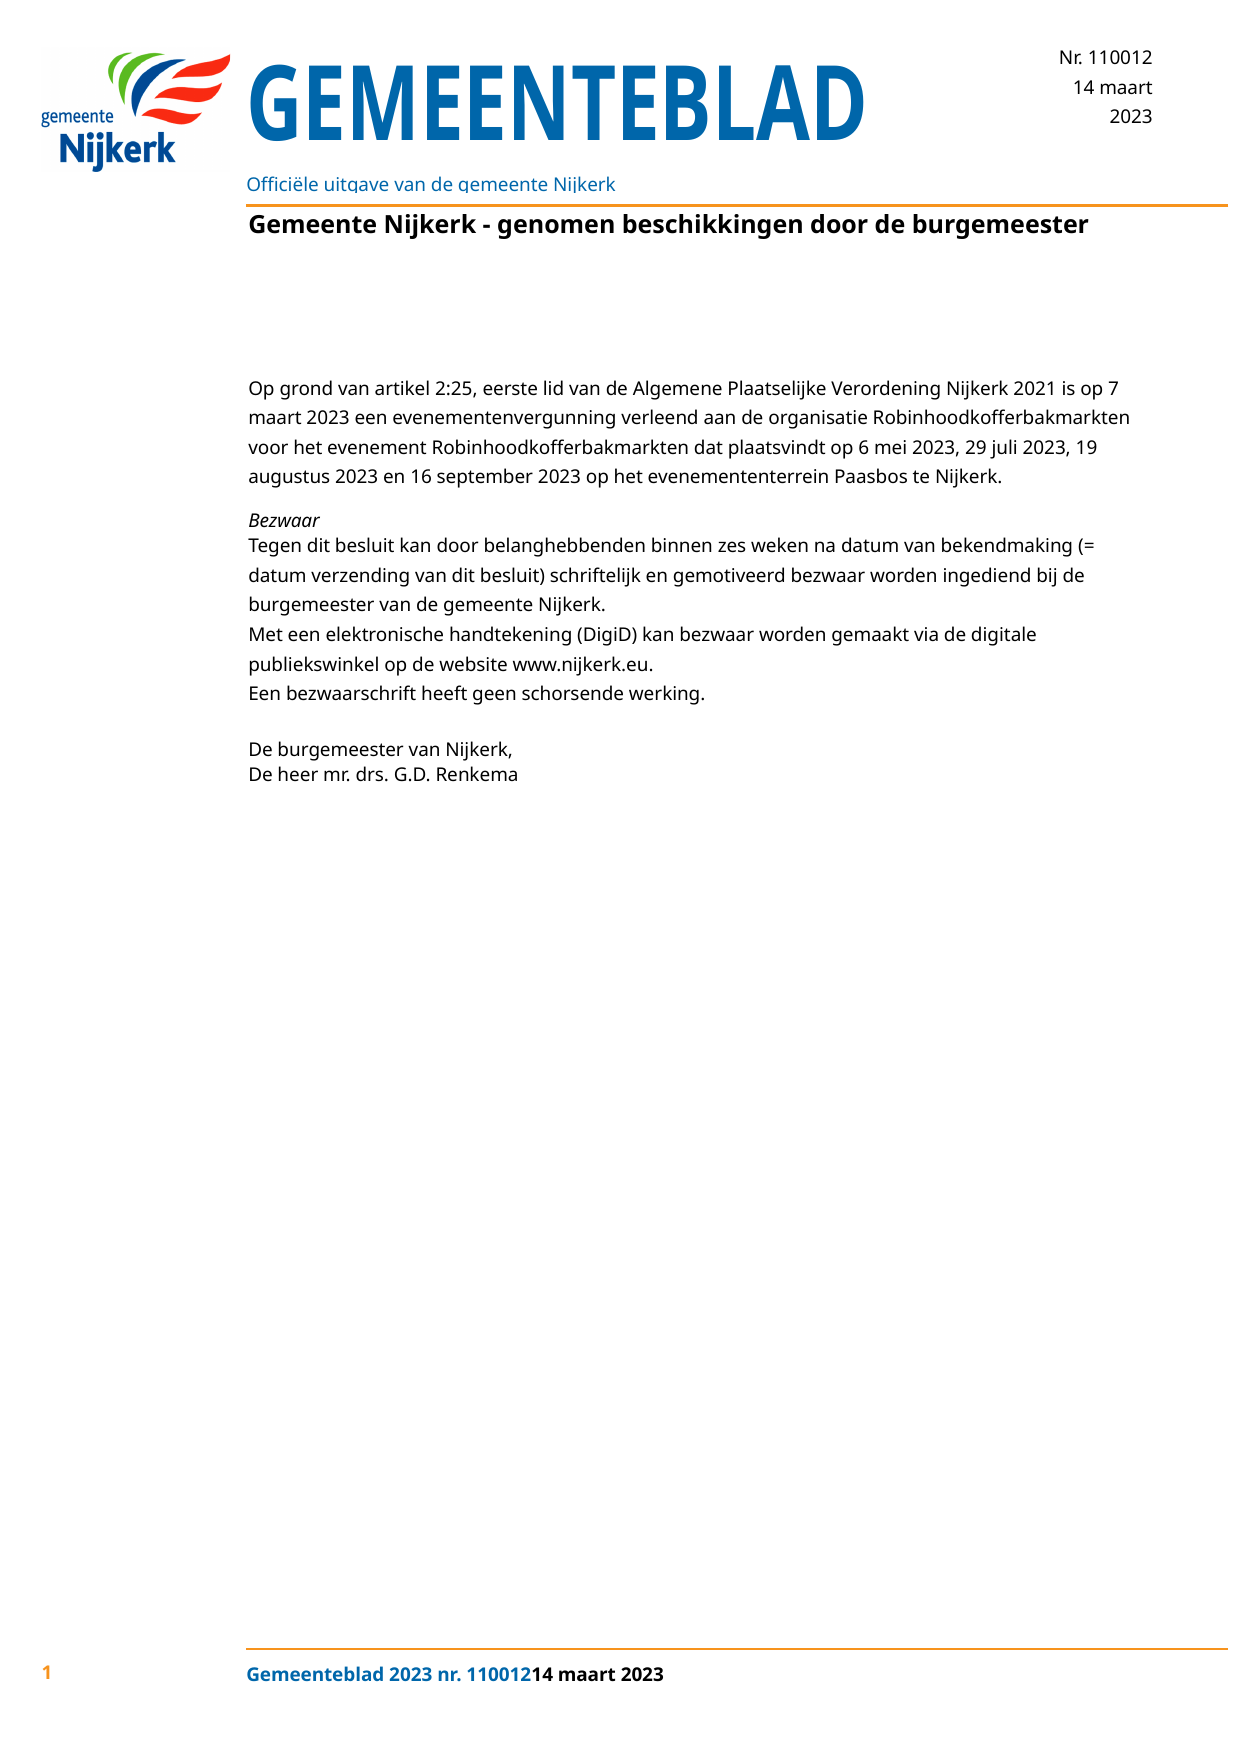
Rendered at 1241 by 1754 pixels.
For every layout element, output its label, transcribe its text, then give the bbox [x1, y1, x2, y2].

text Bezwaar [248, 507, 1152, 532]
text Met een elektronische handtekening (DigiD) kan bezwaar worden gemaakt via de digitale publiekswinkel op de website www.nijkerk.eu. [248, 621, 1152, 677]
text Een bezwaarschrift heeft geen schorsende werking. [248, 680, 1152, 706]
text Gemeente Nijkerk - genomen beschikkingen door de burgemeester [248, 207, 1152, 241]
text De burgemeester van Nijkerk, [248, 736, 1152, 761]
text Tegen dit besluit kan door belanghebbenden binnen zes weken na datum van bekendmaking (= datum verzending van dit besluit) schriftelijk en gemotiveerd bezwaar worden ingediend bij de burgemeester van de gemeente Nijkerk. [248, 532, 1152, 617]
text Op grond van artikel 2:25, eerste lid van de Algemene Plaatselijke Verordening Nijkerk 2021 is op 7 maart 2023 een evenementenvergunning verleend aan de organisatie Robinhoodkofferbakmarkten voor het evenement Robinhoodkofferbakmarkten dat plaatsvindt op 6 mei 2023, 29 juli 2023, 19 augustus 2023 en 16 september 2023 op het evenemententerrein Paasbos te Nijkerk. [248, 375, 1152, 489]
text De heer mr. drs. G.D. Renkema [248, 761, 1152, 787]
picture [41, 47, 231, 172]
